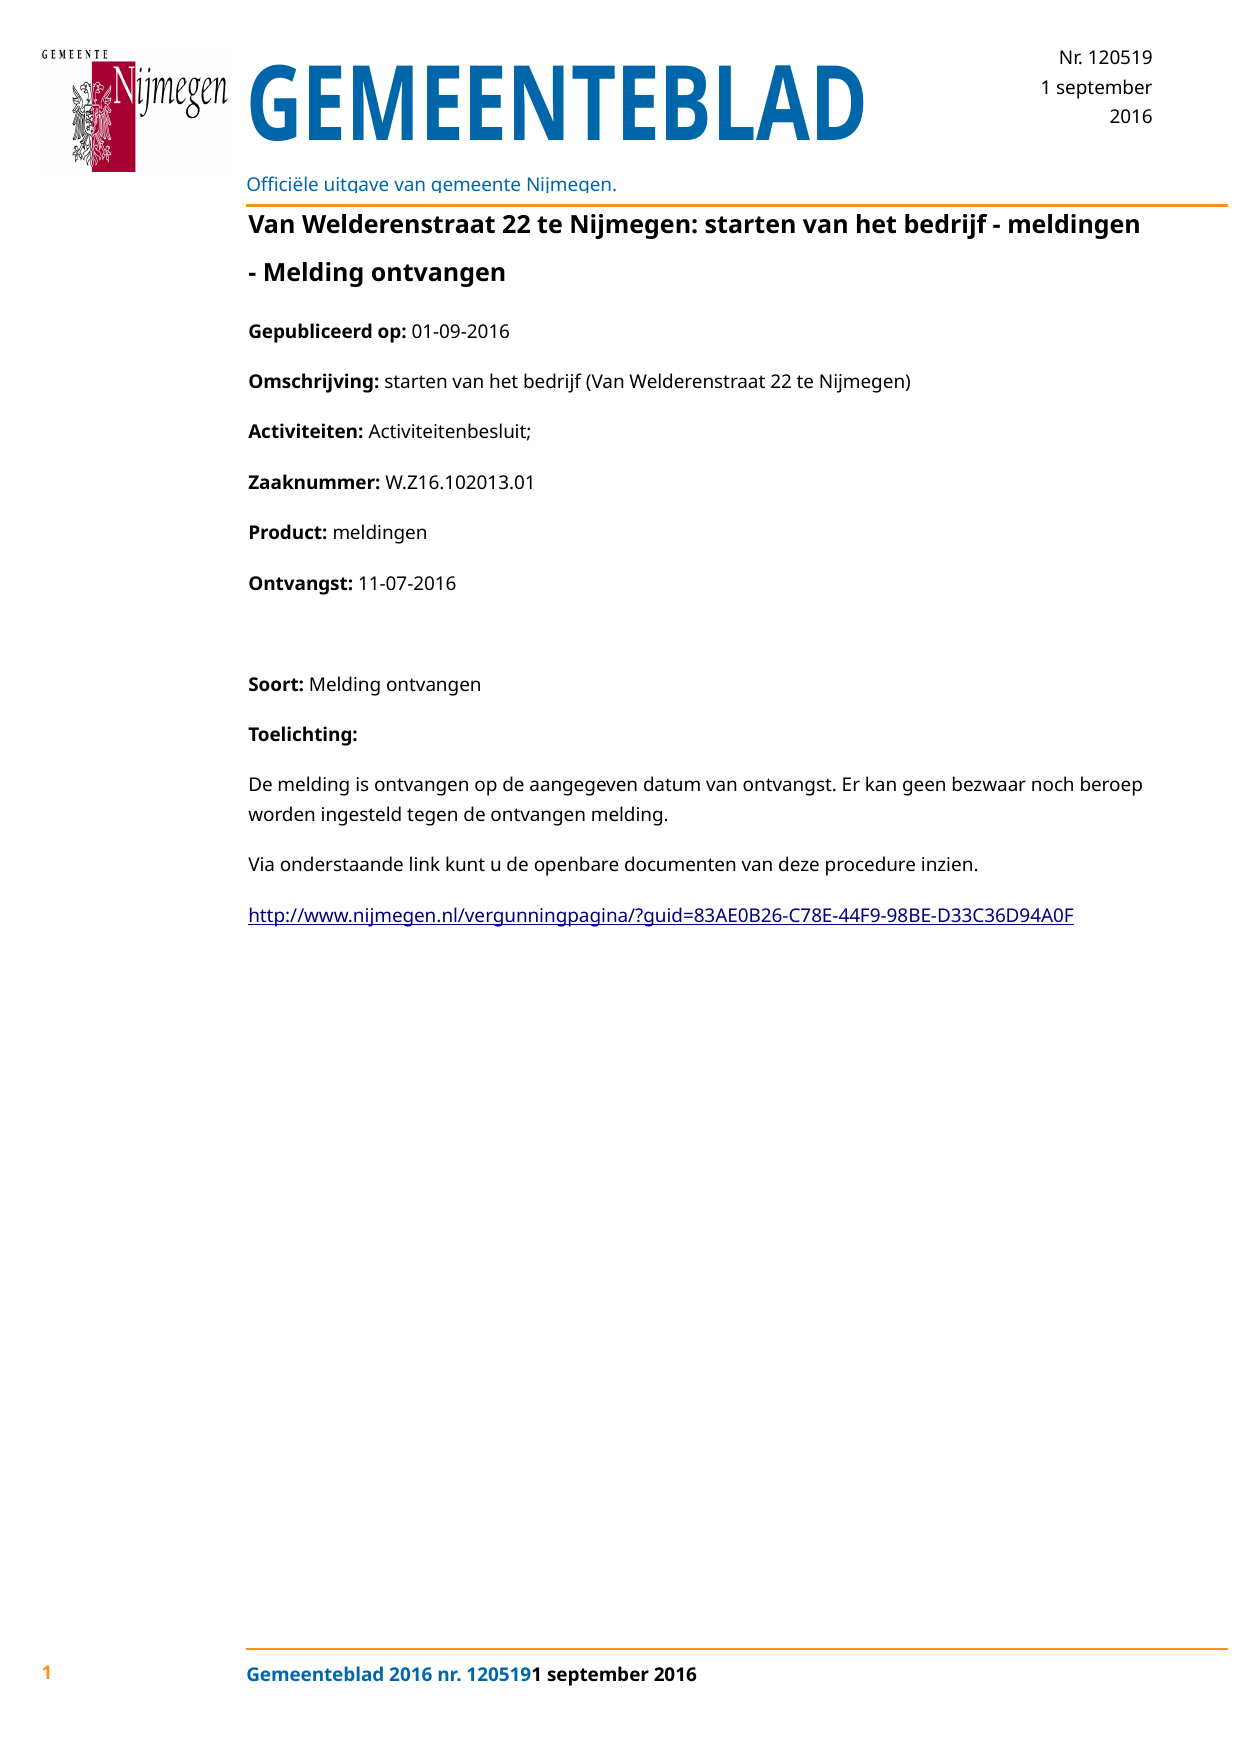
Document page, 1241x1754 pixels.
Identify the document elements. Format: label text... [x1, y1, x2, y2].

text Gepubliceerd op: 01-09-2016 [248, 318, 1152, 344]
text Toelichting: [248, 721, 1152, 747]
text Ontvangst: 11-07-2016 [248, 570, 1152, 596]
text Van Welderenstraat 22 te Nijmegen: starten van het bedrijf - meldingen - Melding ontvangen [248, 207, 1152, 288]
text Via onderstaande link kunt u de openbare documenten van deze procedure inzien. [248, 852, 1152, 877]
text Product: meldingen [248, 519, 1152, 545]
text Omschrijving: starten van het bedrijf (Van Welderenstraat 22 te Nijmegen) [248, 368, 1152, 394]
text http://www.nijmegen.nl/vergunningpagina/?guid=83AE0B26-C78E-44F9-98BE-D33C36D94A0F [248, 902, 1152, 928]
picture [41, 47, 231, 172]
text De melding is ontvangen op de aangegeven datum van ontvangst. Er kan geen bezwaar noch beroep worden ingesteld tegen de ontvangen melding. [248, 772, 1152, 827]
text Activiteiten: Activiteitenbesluit; [248, 419, 1152, 444]
text Soort: Melding ontvangen [248, 671, 1152, 697]
text Zaaknummer: W.Z16.102013.01 [248, 469, 1152, 495]
